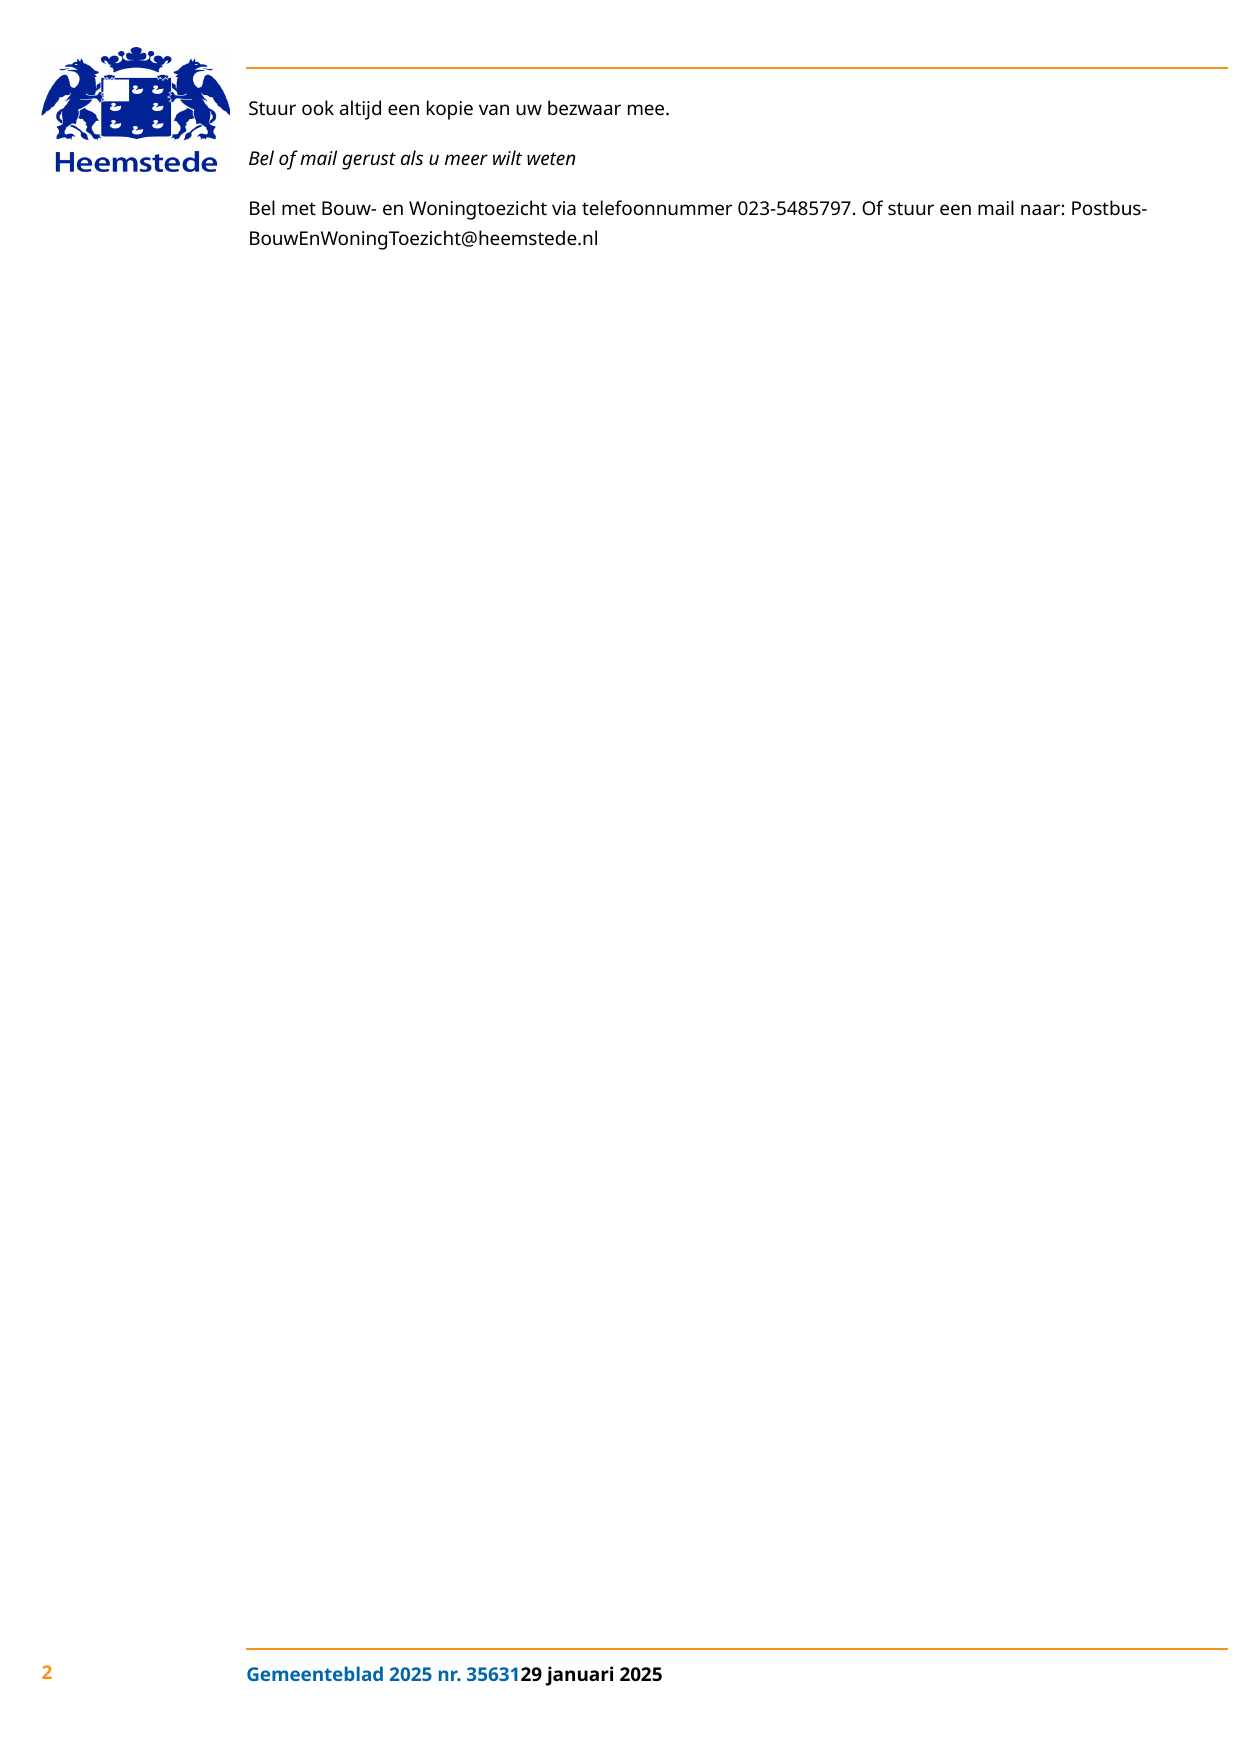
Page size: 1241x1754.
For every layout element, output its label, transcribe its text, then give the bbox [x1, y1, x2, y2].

text Stuur ook altijd een kopie van uw bezwaar mee. [248, 95, 1152, 121]
text Bel of mail gerust als u meer wilt weten [248, 145, 1152, 171]
picture [41, 47, 231, 172]
text Bel met Bouw- en Woningtoezicht via telefoonnummer 023-5485797. Of stuur een mail naar: Postbus-BouwEnWoningToezicht@heemstede.nl [248, 196, 1152, 251]
